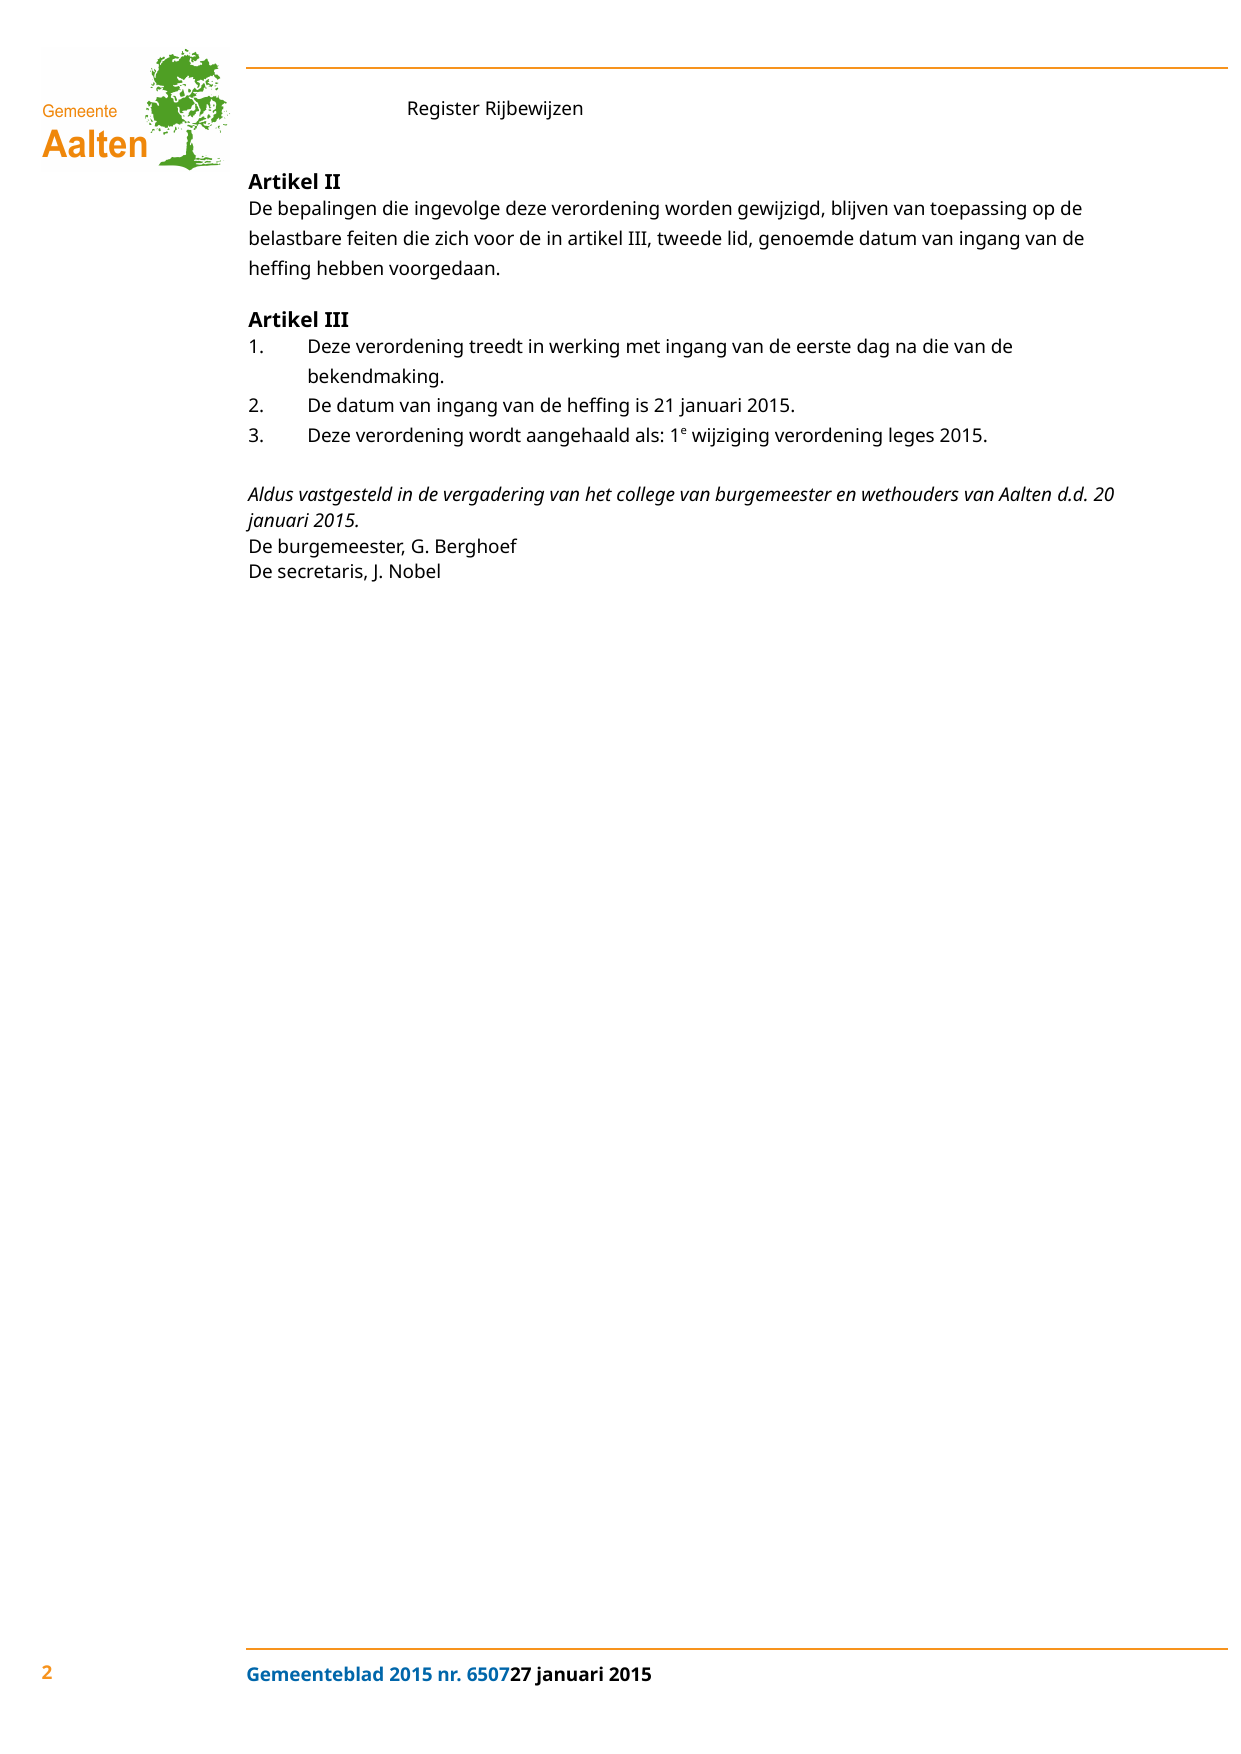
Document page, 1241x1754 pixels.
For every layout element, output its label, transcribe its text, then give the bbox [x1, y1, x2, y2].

text Aldus vastgesteld in de vergadering van het college van burgemeester en wethouders van Aalten d.d. 20 januari 2015. [248, 481, 1152, 533]
table_cell Register Rijbewijzen [407, 95, 993, 121]
table_cell [993, 95, 1152, 121]
picture [41, 47, 231, 172]
text De bepalingen die ingevolge deze verordening worden gewijzigd, blijven van toepassing op de belastbare feiten die zich voor de in artikel III, tweede lid, genoemde datum van ingang van de heffing hebben voorgedaan. [248, 196, 1152, 280]
table_cell [248, 95, 407, 121]
text Artikel III [248, 305, 1152, 333]
text De burgemeester, G. Berghoef [248, 533, 1152, 559]
list Deze verordening treedt in werking met ingang van de eerste dag na die van de bekendmaking. [248, 333, 1152, 389]
list Deze verordening wordt aangehaald als: 1e wijziging verordening leges 2015. [248, 422, 1152, 448]
text Artikel II [248, 167, 1152, 196]
text De secretaris, J. Nobel [248, 559, 1152, 584]
list De datum van ingang van de heffing is 21 januari 2015. [248, 393, 1152, 418]
